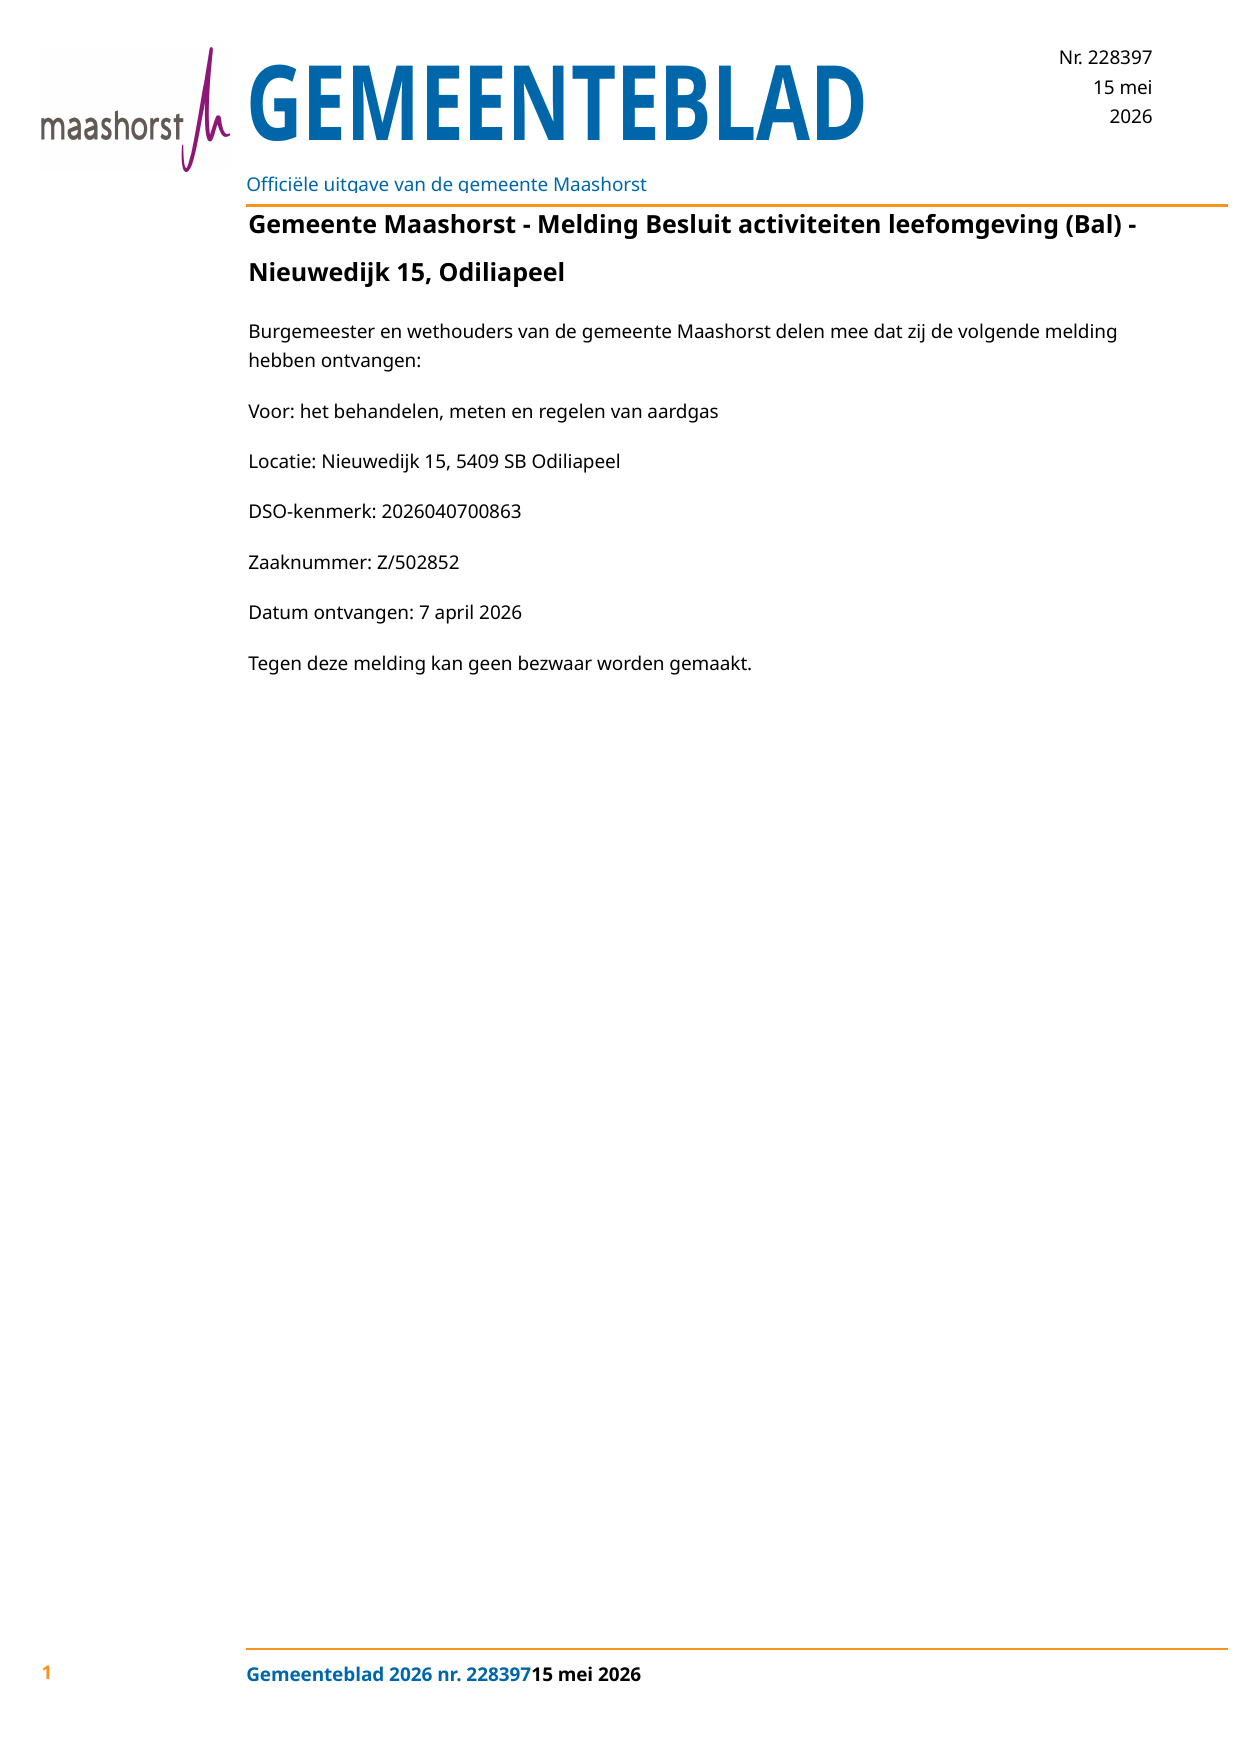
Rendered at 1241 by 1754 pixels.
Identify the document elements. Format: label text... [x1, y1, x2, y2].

text Datum ontvangen: 7 april 2026 [248, 599, 1152, 625]
text Voor: het behandelen, meten en regelen van aardgas [248, 398, 1152, 424]
text Tegen deze melding kan geen bezwaar worden gemaakt. [248, 650, 1152, 676]
text Burgemeester en wethouders van de gemeente Maashorst delen mee dat zij de volgende melding hebben ontvangen: [248, 318, 1152, 373]
text Gemeente Maashorst - Melding Besluit activiteiten leefomgeving (Bal) - Nieuwedijk 15, Odiliapeel [248, 207, 1152, 288]
text Locatie: Nieuwedijk 15, 5409 SB Odiliapeel [248, 448, 1152, 474]
picture [41, 47, 231, 172]
text Zaaknummer: Z/502852 [248, 549, 1152, 575]
text DSO-kenmerk: 2026040700863 [248, 499, 1152, 524]
